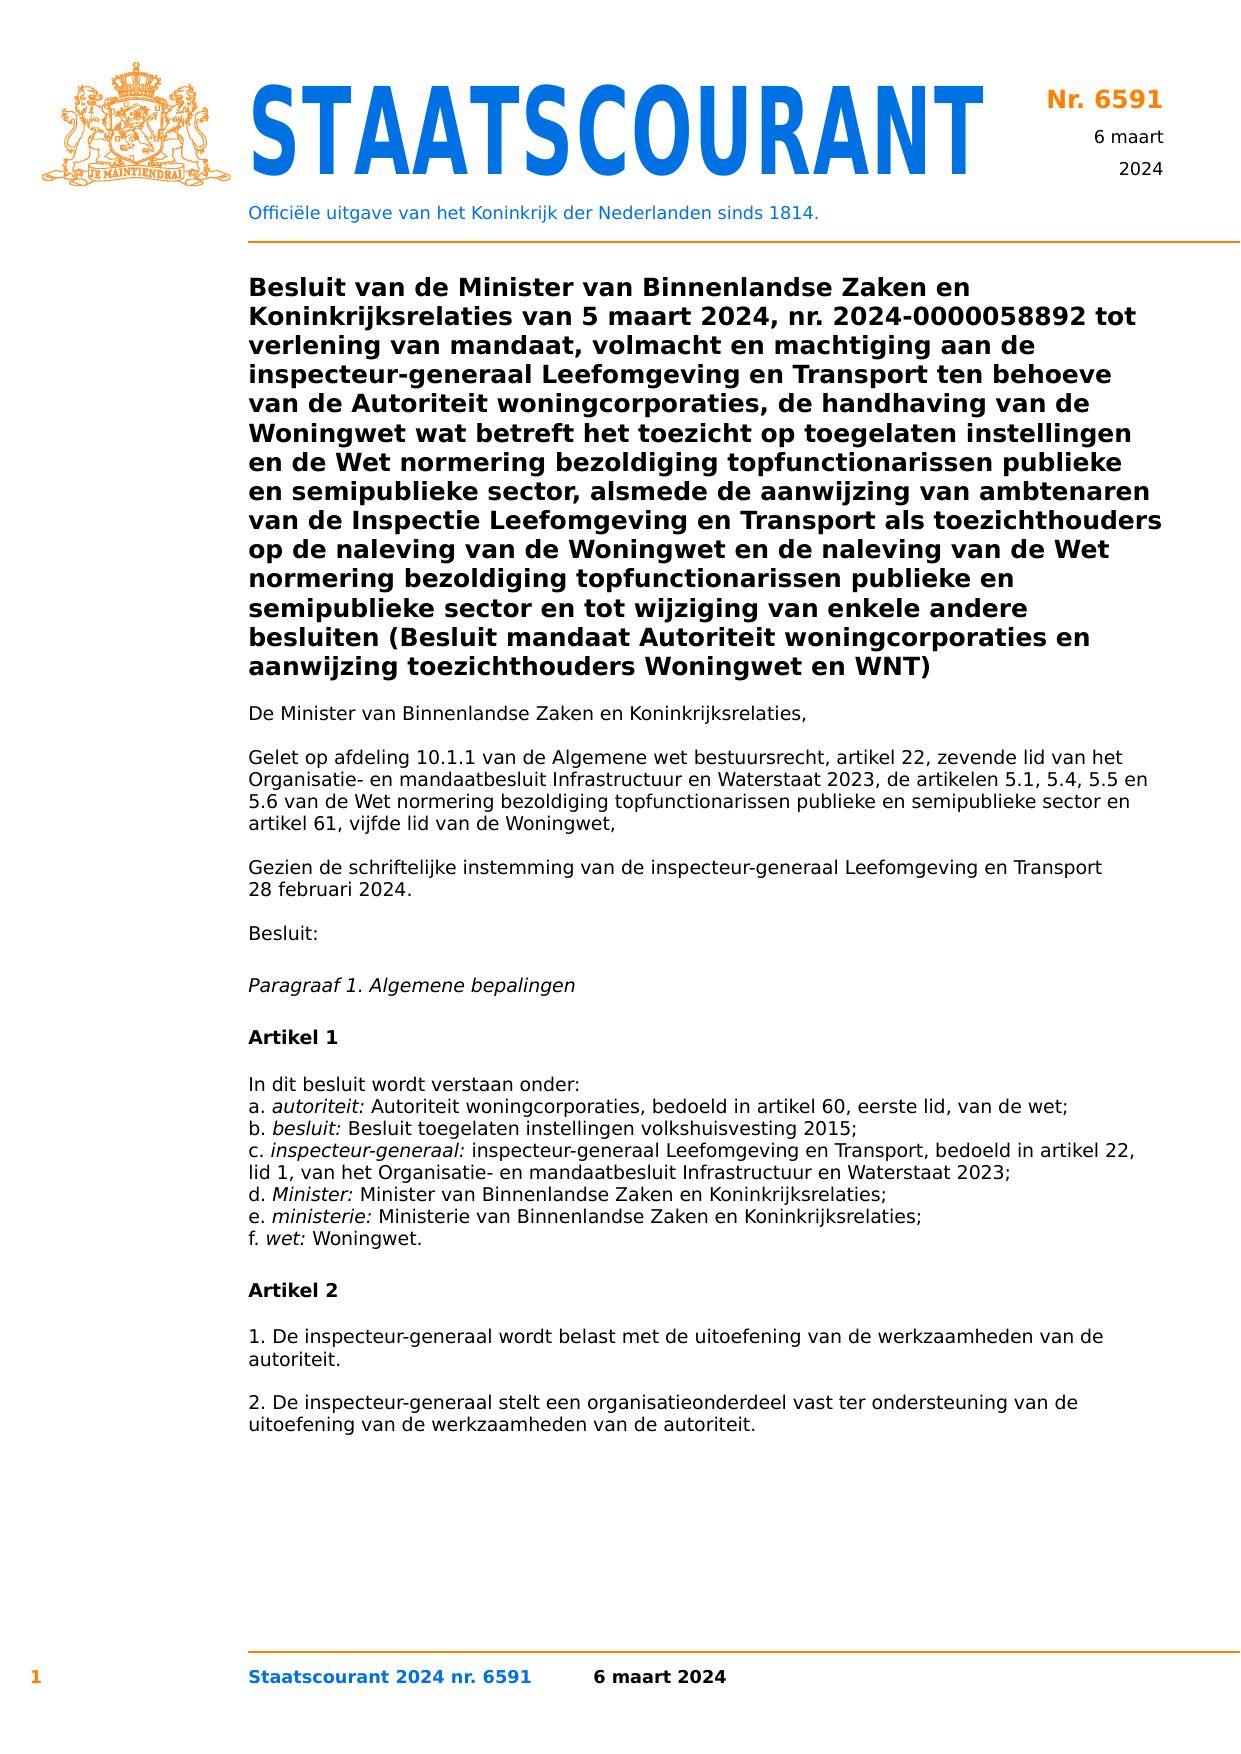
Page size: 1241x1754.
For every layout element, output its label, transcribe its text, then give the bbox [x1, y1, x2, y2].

text 2. De inspecteur-generaal stelt een organisatieonderdeel vast ter ondersteuning van de uitoefening van de werkzaamheden van de autoriteit. [248, 1392, 1163, 1436]
text f. wet: Woningwet. [248, 1227, 1163, 1249]
text Besluit: [248, 923, 1163, 945]
subtitle Paragraaf 1. Algemene bepalingen [248, 975, 1163, 997]
table_cell Officiële uitgave van het Koninkrijk der Nederlanden sinds 1814. [248, 203, 1240, 241]
table_header STAATSCOURANT [248, 62, 998, 203]
table_cell 6 maart [998, 121, 1240, 153]
table_header Nr. 6591 [998, 62, 1240, 121]
subtitle Artikel 2 [248, 1279, 1163, 1301]
text In dit besluit wordt verstaan onder: [248, 1074, 1163, 1096]
subtitle Besluit van de Minister van Binnenlandse Zaken en Koninkrijksrelaties van 5 maart 2024, nr. 2024-0000058892 tot verlening van mandaat, volmacht en machtiging aan de inspecteur-generaal Leefomgeving en Transport ten behoeve van de Autoriteit woningcorporaties, de handhaving van de Woningwet wat betreft het toezicht op toegelaten instellingen en de Wet normering bezoldiging topfunctionarissen publieke en semipublieke sector, alsmede de aanwijzing van ambtenaren van de Inspectie Leefomgeving en Transport als toezichthouders op de naleving van de Woningwet en de naleving van de Wet normering bezoldiging topfunctionarissen publieke en semipublieke sector en tot wijziging van enkele andere besluiten (Besluit mandaat Autoriteit woningcorporaties en aanwijzing toezichthouders Woningwet en WNT) [248, 273, 1163, 681]
table_header [25, 62, 248, 241]
text a. autoriteit: Autoriteit woningcorporaties, bedoeld in artikel 60, eerste lid, van de wet; [248, 1096, 1163, 1118]
picture [41, 62, 231, 186]
text b. besluit: Besluit toegelaten instellingen volkshuisvesting 2015; [248, 1118, 1163, 1139]
text e. ministerie: Ministerie van Binnenlandse Zaken en Koninkrijksrelaties; [248, 1206, 1163, 1227]
text De Minister van Binnenlandse Zaken en Koninkrijksrelaties, [248, 703, 1163, 725]
text Gezien de schriftelijke instemming van de inspecteur-generaal Leefomgeving en Transport 28 februari 2024. [248, 857, 1163, 901]
text d. Minister: Minister van Binnenlandse Zaken en Koninkrijksrelaties; [248, 1183, 1163, 1206]
text 1. De inspecteur-generaal wordt belast met de uitoefening van de werkzaamheden van de autoriteit. [248, 1326, 1163, 1370]
subtitle Artikel 1 [248, 1027, 1163, 1049]
table_cell 2024 [998, 153, 1240, 203]
text Gelet op afdeling 10.1.1 van de Algemene wet bestuursrecht, artikel 22, zevende lid van het Organisatie- en mandaatbesluit Infrastructuur en Waterstaat 2023, de artikelen 5.1, 5.4, 5.5 en 5.6 van de Wet normering bezoldiging topfunctionarissen publieke en semipublieke sector en artikel 61, vijfde lid van de Woningwet, [248, 747, 1163, 835]
text c. inspecteur-generaal: inspecteur-generaal Leefomgeving en Transport, bedoeld in artikel 22, lid 1, van het Organisatie- en mandaatbesluit Infrastructuur en Waterstaat 2023; [248, 1139, 1163, 1183]
